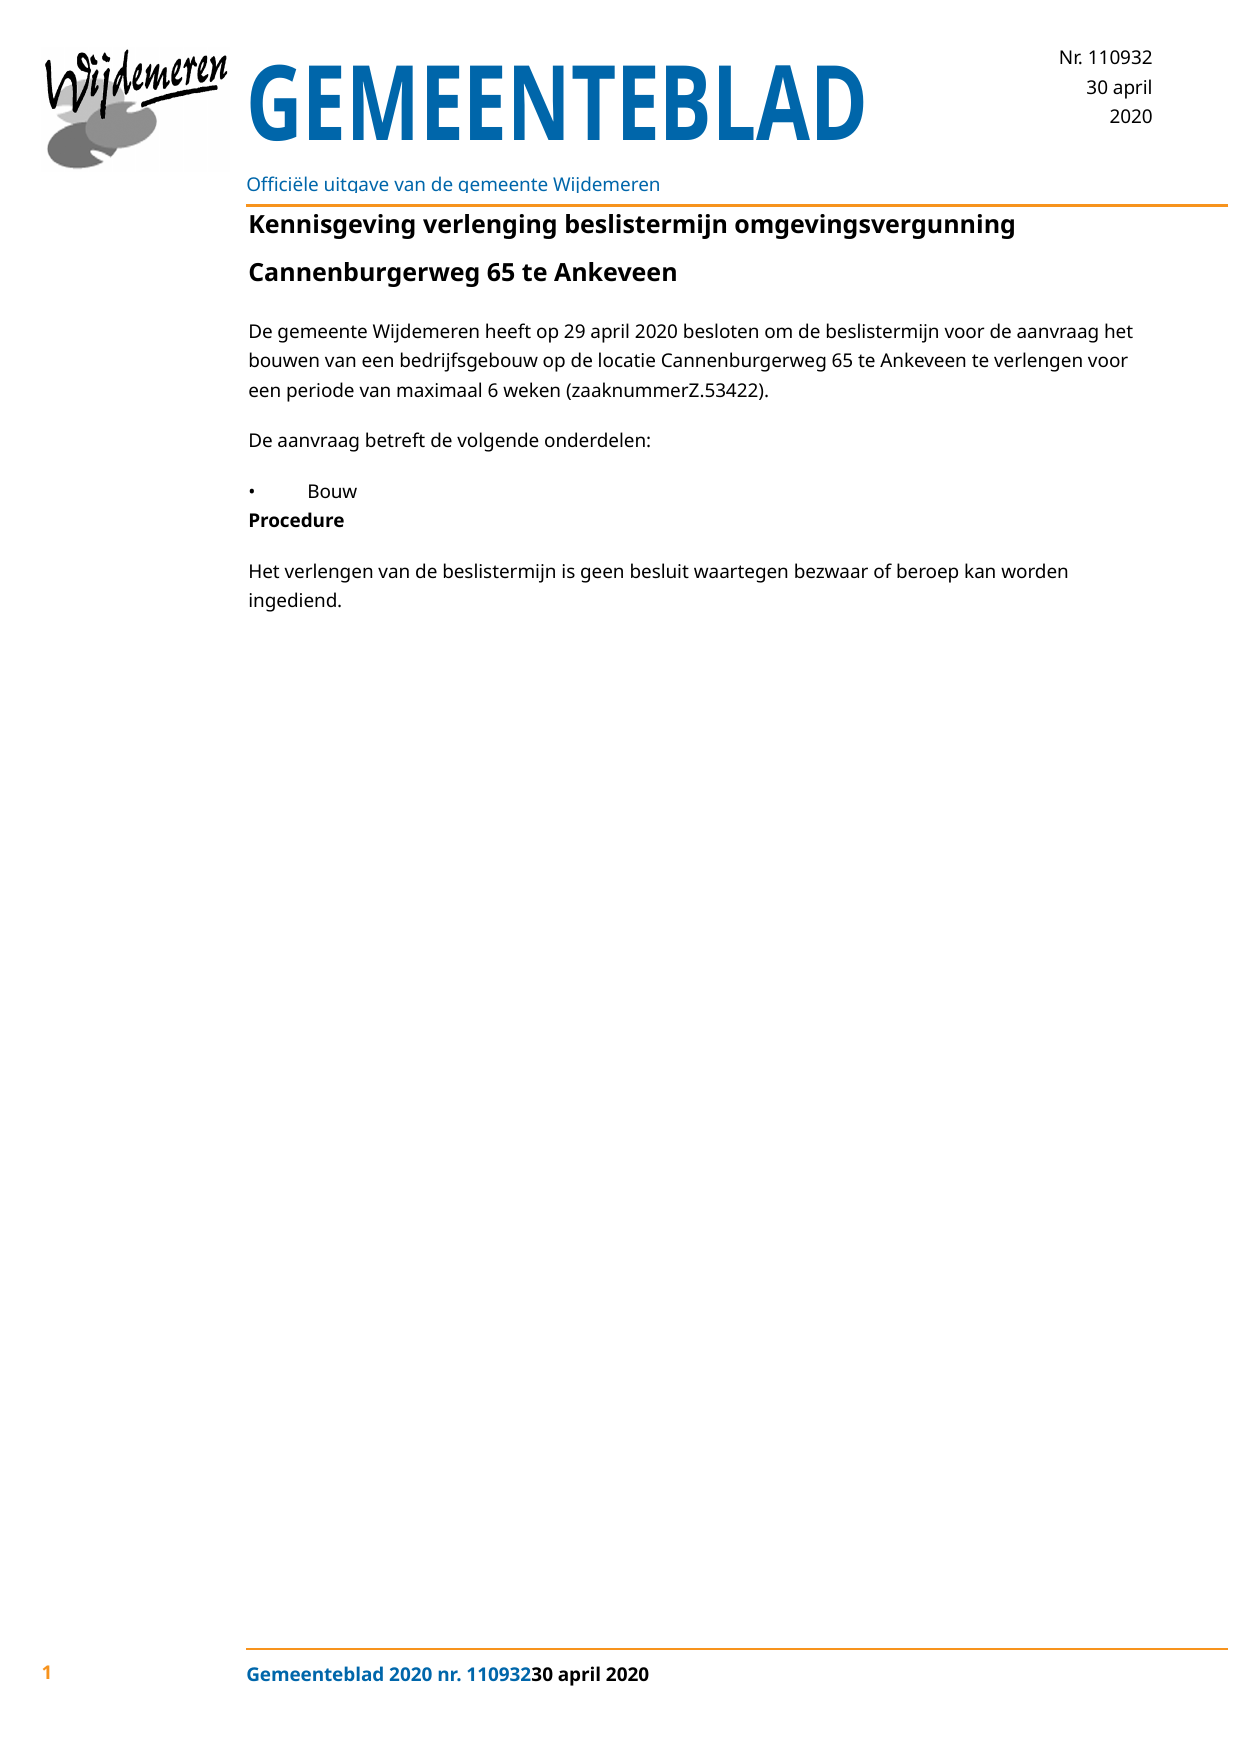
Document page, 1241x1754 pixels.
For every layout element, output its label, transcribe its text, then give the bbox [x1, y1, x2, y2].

text Kennisgeving verlenging beslistermijn omgevingsvergunning Cannenburgerweg 65 te Ankeveen [248, 207, 1152, 288]
text Het verlengen van de beslistermijn is geen besluit waartegen bezwaar of beroep kan worden ingediend. [248, 558, 1152, 613]
text De gemeente Wijdemeren heeft op 29 april 2020 besloten om de beslistermijn voor de aanvraag het bouwen van een bedrijfsgebouw op de locatie Cannenburgerweg 65 te Ankeveen te verlengen voor een periode van maximaal 6 weken (zaaknummerZ.53422). [248, 318, 1152, 403]
picture [41, 47, 231, 172]
text De aanvraag betreft de volgende onderdelen: [248, 427, 1152, 453]
list Bouw [248, 478, 1152, 504]
text Procedure [248, 507, 1152, 533]
